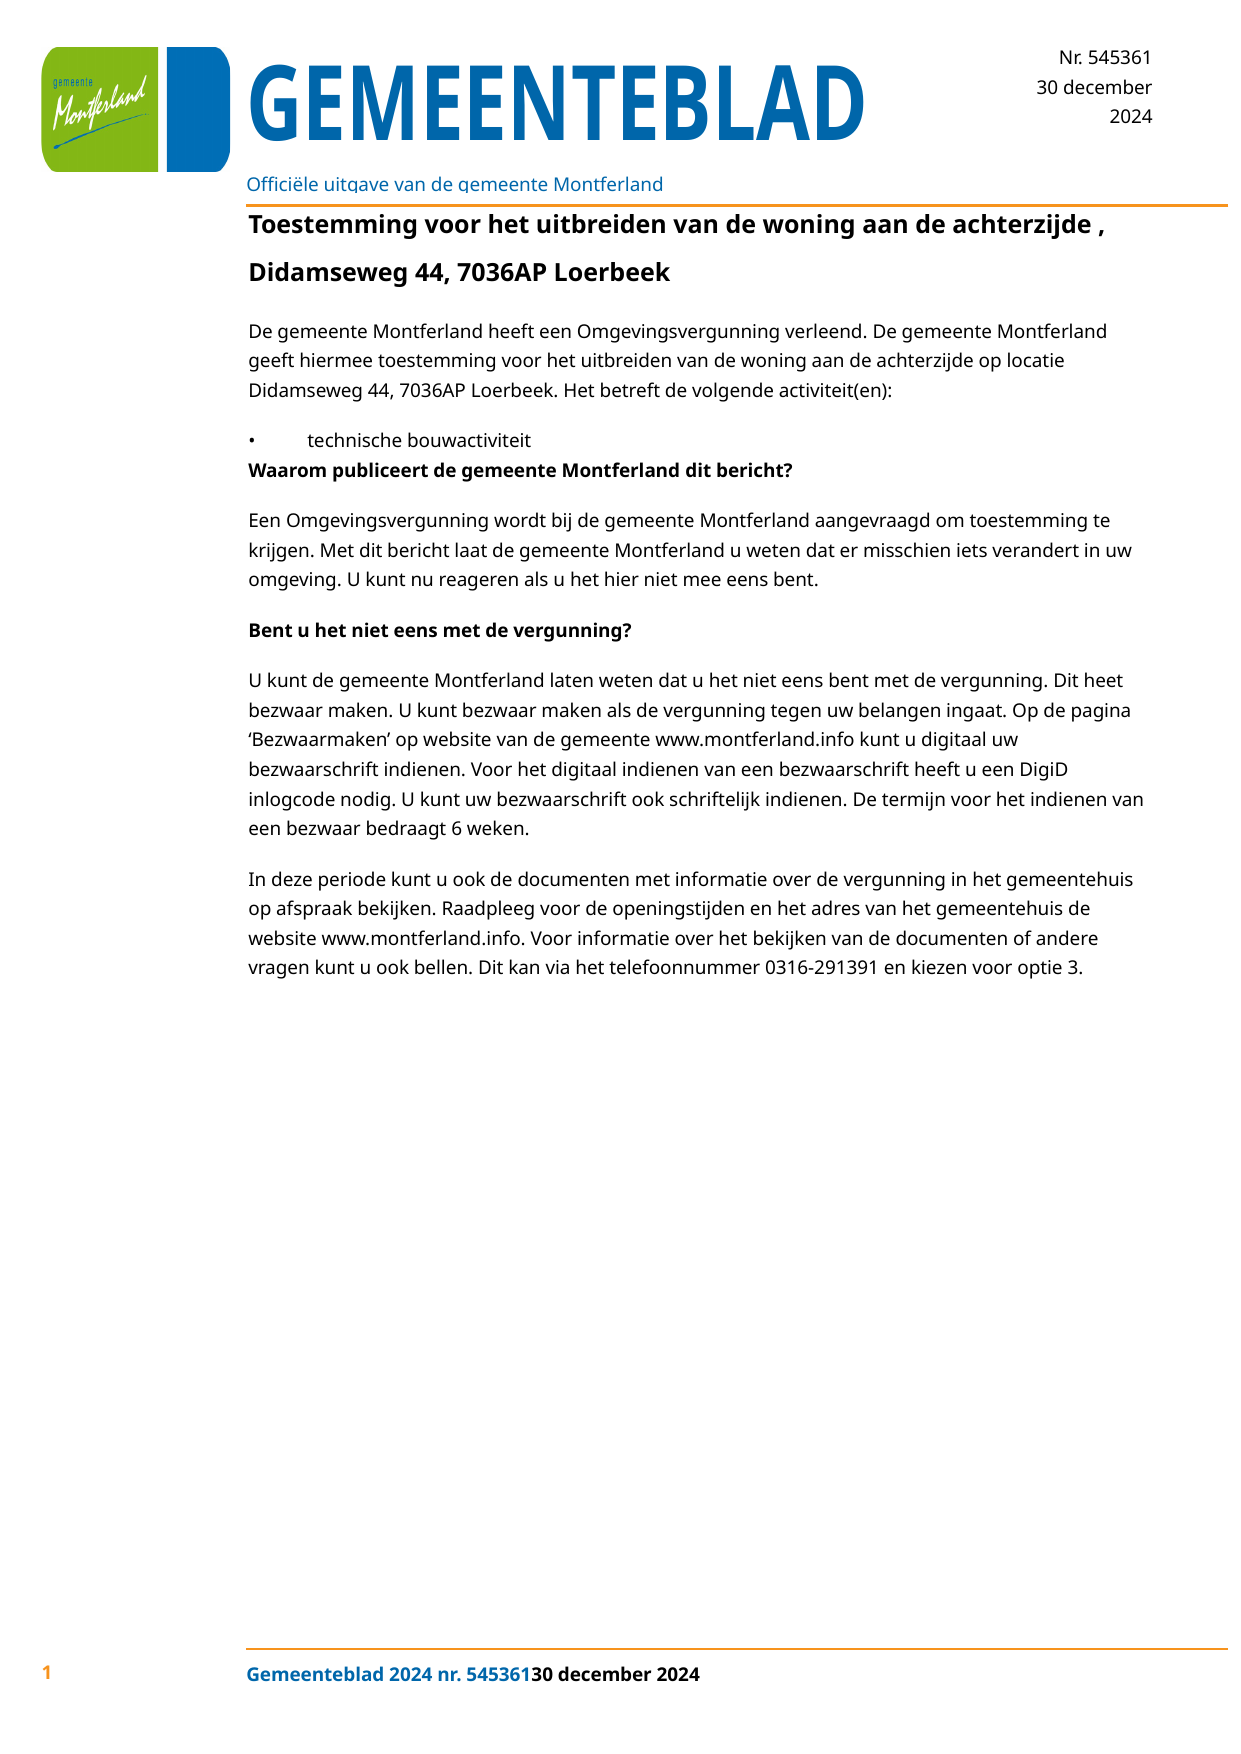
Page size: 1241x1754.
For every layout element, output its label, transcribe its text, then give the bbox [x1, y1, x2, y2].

text In deze periode kunt u ook de documenten met informatie over de vergunning in het gemeentehuis op afspraak bekijken. Raadpleeg voor de openingstijden en het adres van het gemeentehuis de website www.montferland.info. Voor informatie over het bekijken van de documenten of andere vragen kunt u ook bellen. Dit kan via het telefoonnummer 0316-291391 en kiezen voor optie 3. [248, 866, 1152, 980]
list technische bouwactiviteit [248, 427, 1152, 453]
text Toestemming voor het uitbreiden van de woning aan de achterzijde , Didamseweg 44, 7036AP Loerbeek [248, 207, 1152, 288]
text Bent u het niet eens met de vergunning? [248, 617, 1152, 643]
text De gemeente Montferland heeft een Omgevingsvergunning verleend. De gemeente Montferland geeft hiermee toestemming voor het uitbreiden van de woning aan de achterzijde op locatie Didamseweg 44, 7036AP Loerbeek. Het betreft de volgende activiteit(en): [248, 318, 1152, 403]
text Waarom publiceert de gemeente Montferland dit bericht? [248, 457, 1152, 483]
text Een Omgevingsvergunning wordt bij de gemeente Montferland aangevraagd om toestemming te krijgen. Met dit bericht laat de gemeente Montferland u weten dat er misschien iets verandert in uw omgeving. U kunt nu reageren als u het hier niet mee eens bent. [248, 507, 1152, 592]
picture [41, 47, 231, 172]
text U kunt de gemeente Montferland laten weten dat u het niet eens bent met de vergunning. Dit heet bezwaar maken. U kunt bezwaar maken als de vergunning tegen uw belangen ingaat. Op de pagina ‘Bezwaarmaken’ op website van de gemeente www.montferland.info kunt u digitaal uw bezwaarschrift indienen. Voor het digitaal indienen van een bezwaarschrift heeft u een DigiD inlogcode nodig. U kunt uw bezwaarschrift ook schriftelijk indienen. De termijn voor het indienen van een bezwaar bedraagt 6 weken. [248, 667, 1152, 841]
